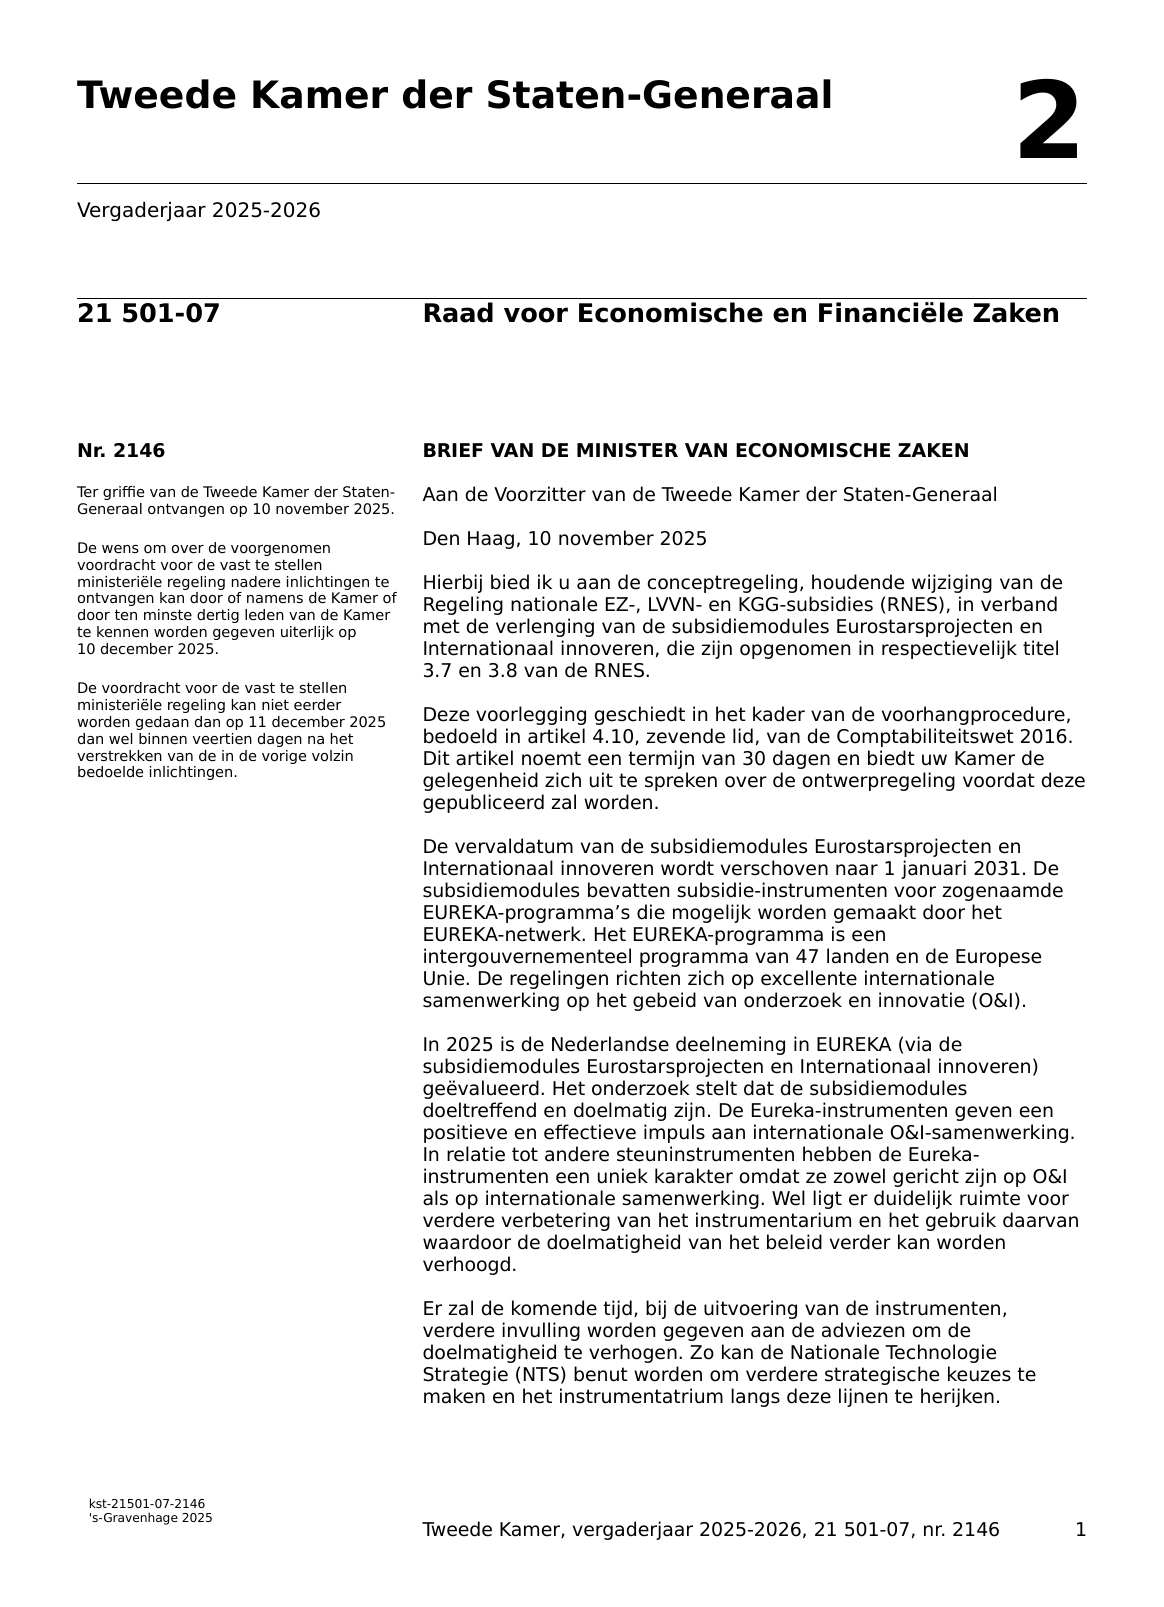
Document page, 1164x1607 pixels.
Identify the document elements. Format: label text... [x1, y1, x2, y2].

subtitle 21 501-07 Raad voor Economische en Financiële Zaken [77, 299, 1087, 329]
text Er zal de komende tijd, bij de uitvoering van de instrumenten, verdere invulling worden gegeven aan de adviezen om de doelmatigheid te verhogen. Zo kan de Nationale Technologie Strategie (NTS) benut worden om verdere strategische keuzes te maken en het instrumentatrium langs deze lijnen te herijken. [422, 1298, 1087, 1408]
subtitle Nr. 2146 BRIEF VAN DE MINISTER VAN ECONOMISCHE ZAKEN [77, 440, 1087, 462]
text Ter griffie van de Tweede Kamer der Staten-Generaal ontvangen op 10 november 2025. [77, 484, 399, 518]
text 's-Gravenhage 2025 [88, 1511, 323, 1525]
text In 2025 is de Nederlandse deelneming in EUREKA (via de subsidiemodules Eurostarsprojecten en Internationaal innoveren) geëvalueerd. Het onderzoek stelt dat de subsidiemodules doeltreffend en doelmatig zijn. De Eureka-instrumenten geven een positieve en effectieve impuls aan internationale O&I-samenwerking. In relatie tot andere steuninstrumenten hebben de Eureka-instrumenten een uniek karakter omdat ze zowel gericht zijn op O&I als op internationale samenwerking. Wel ligt er duidelijk ruimte voor verdere verbetering van het instrumentarium en het gebruik daarvan waardoor de doelmatigheid van het beleid verder kan worden verhoogd. [422, 1034, 1087, 1276]
table_header Tweede Kamer der Staten-Generaal [77, 59, 886, 183]
text [77, 518, 399, 540]
text De wens om over de voorgenomen voordracht voor de vast te stellen ministeriële regeling nadere inlichtingen te ontvangen kan door of namens de Kamer of door ten minste dertig leden van de Kamer te kennen worden gegeven uiterlijk op 10 december 2025. [77, 540, 399, 658]
text [77, 658, 399, 680]
text De voordracht voor de vast te stellen ministeriële regeling kan niet eerder worden gedaan dan op 11 december 2025 dan wel binnen veertien dagen na het verstrekken van de in de vorige volzin bedoelde inlichtingen. [77, 680, 399, 781]
text Den Haag, 10 november 2025 [422, 528, 1087, 550]
text De vervaldatum van de subsidiemodules Eurostarsprojecten en Internationaal innoveren wordt verschoven naar 1 januari 2031. De subsidiemodules bevatten subsidie-instrumenten voor zogenaamde EUREKA-programma’s die mogelijk worden gemaakt door het EUREKA-netwerk. Het EUREKA-programma is een intergouvernementeel programma van 47 landen en de Europese Unie. De regelingen richten zich op excellente internationale samenwerking op het gebeid van onderzoek en innovatie (O&I). [422, 836, 1087, 1012]
table_cell Vergaderjaar 2025-2026 [77, 184, 1087, 298]
text Hierbij bied ik u aan de conceptregeling, houdende wijziging van de Regeling nationale EZ-, LVVN- en KGG-subsidies (RNES), in verband met de verlenging van de subsidiemodules Eurostarsprojecten en Internationaal innoveren, die zijn opgenomen in respectievelijk titel 3.7 en 3.8 van de RNES. [422, 572, 1087, 682]
table_header 2 [886, 59, 1087, 183]
text Aan de Voorzitter van de Tweede Kamer der Staten-Generaal [422, 484, 1087, 506]
text Deze voorlegging geschiedt in het kader van de voorhangprocedure, bedoeld in artikel 4.10, zevende lid, van de Comptabiliteitswet 2016. Dit artikel noemt een termijn van 30 dagen en biedt uw Kamer de gelegenheid zich uit te spreken over de ontwerpregeling voordat deze gepubliceerd zal worden. [422, 704, 1087, 814]
text kst-21501-07-2146 [88, 1497, 323, 1511]
